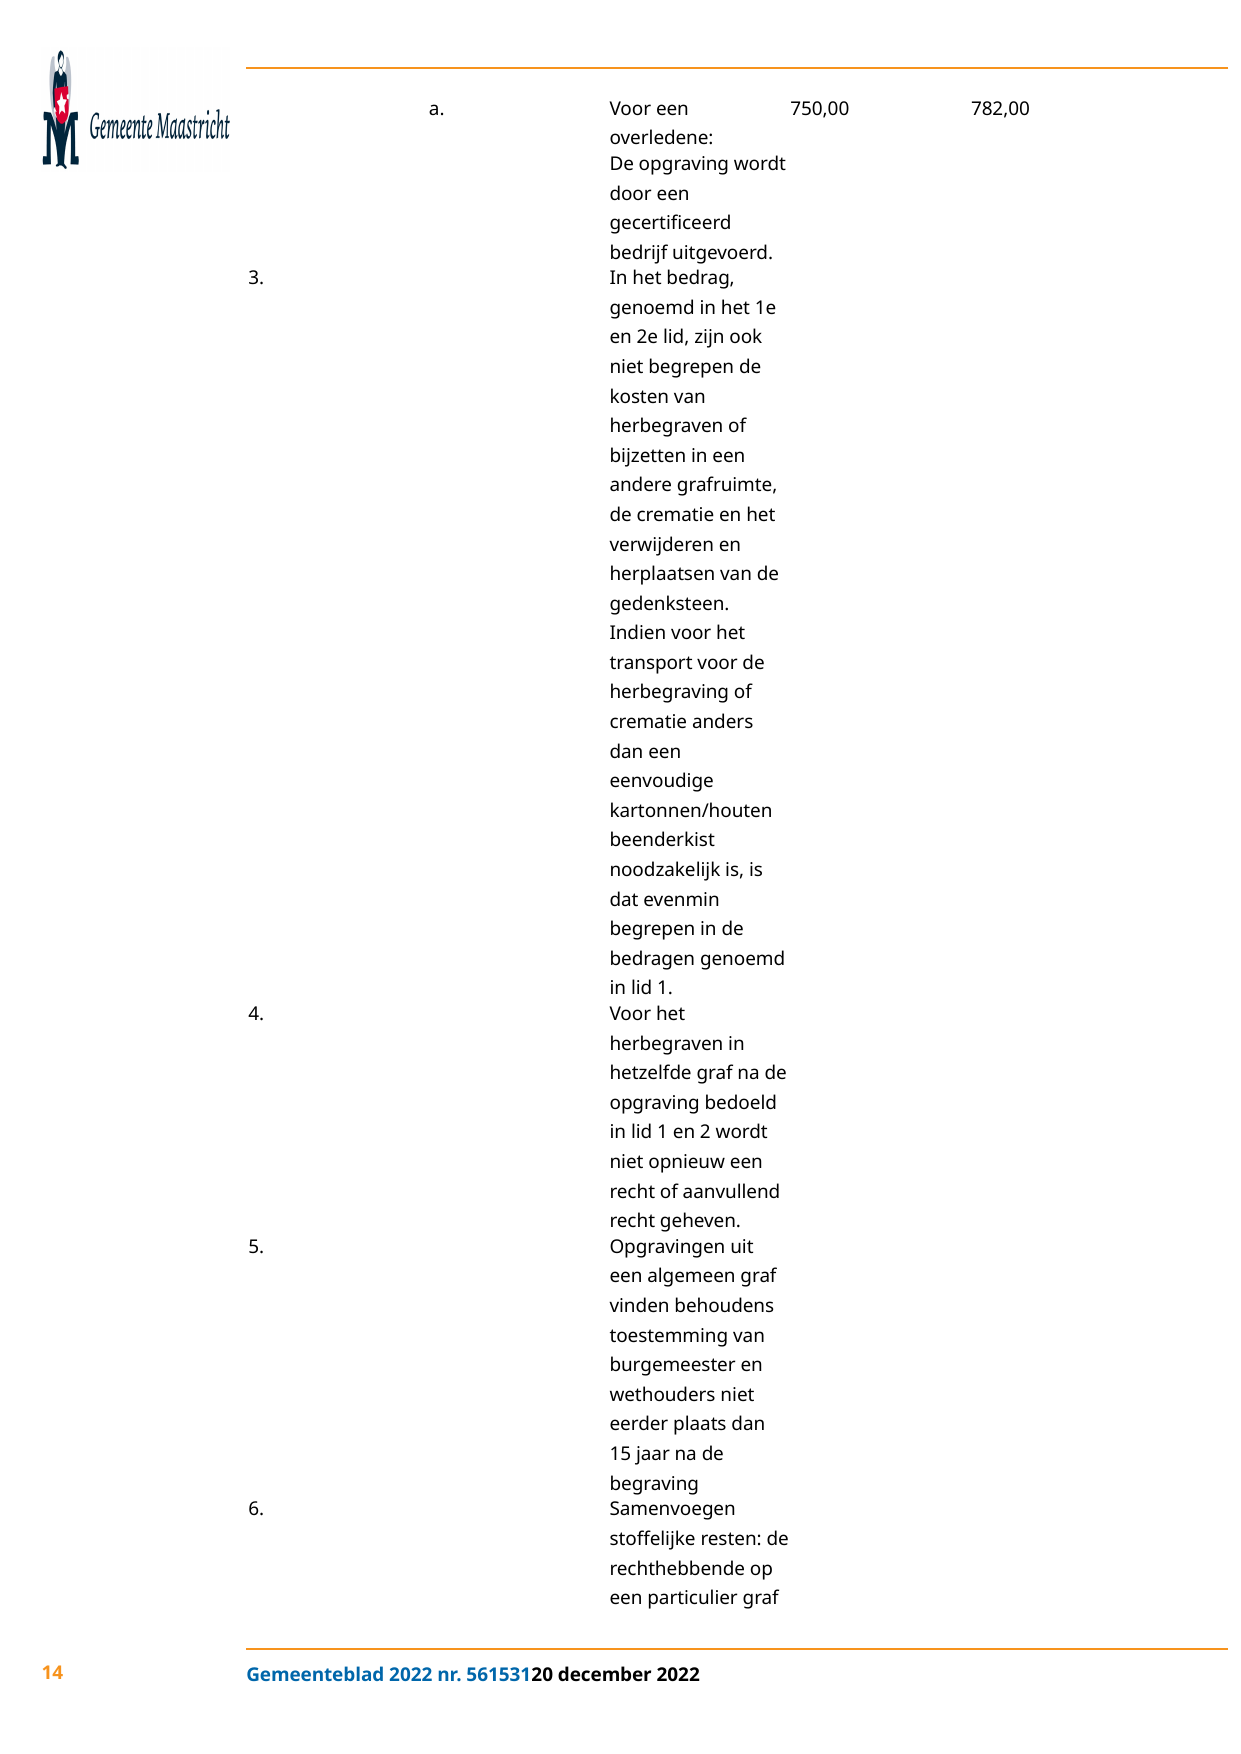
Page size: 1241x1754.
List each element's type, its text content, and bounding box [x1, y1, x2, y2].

table_cell [971, 1000, 1152, 1233]
picture [41, 47, 231, 172]
table_cell [971, 1496, 1152, 1610]
table_cell In het bedrag, genoemd in het 1e en 2e lid, zijn ook niet begrepen de kosten van herbegraven of bijzetten in een andere grafruimte, de crematie en het verwijderen en herplaatsen van de gedenksteen. Indien voor het transport voor de herbegraving of crematie anders dan een eenvoudige kartonnen/houten beenderkist noodzakelijk is, is dat evenmin begrepen in de bedragen genoemd in lid 1. [609, 265, 790, 1000]
table_cell [248, 150, 429, 264]
table_cell Opgravingen uit een algemeen graf vinden behoudens toestemming van burgemeester en wethouders niet eerder plaats dan 15 jaar na de begraving [609, 1233, 790, 1496]
table_cell [790, 1000, 971, 1233]
table_cell [790, 265, 971, 1000]
table_cell 750,00 [790, 95, 971, 150]
table_cell 6. [248, 1496, 429, 1610]
table_cell [971, 150, 1152, 264]
table_cell [429, 265, 609, 1000]
table_cell [790, 1496, 971, 1610]
table_cell 5. [248, 1233, 429, 1496]
table_cell [790, 150, 971, 264]
table_cell 3. [248, 265, 429, 1000]
table_cell Voor een overledene: [609, 95, 790, 150]
table_cell [971, 265, 1152, 1000]
table_cell [429, 150, 609, 264]
table_cell [971, 1233, 1152, 1496]
table_cell a. [429, 95, 609, 150]
table_cell Voor het herbegraven in hetzelfde graf na de opgraving bedoeld in lid 1 en 2 wordt niet opnieuw een recht of aanvullend recht geheven. [609, 1000, 790, 1233]
table_cell [429, 1496, 609, 1610]
table_cell 4. [248, 1000, 429, 1233]
table_cell Samenvoegen stoffelijke resten: de rechthebbende op een particulier graf [609, 1496, 790, 1610]
table_cell [790, 1233, 971, 1496]
table_cell [429, 1000, 609, 1233]
table_cell De opgraving wordt door een gecertificeerd bedrijf uitgevoerd. [609, 150, 790, 264]
table_cell 782,00 [971, 95, 1152, 150]
table_cell [248, 95, 429, 150]
table_cell [429, 1233, 609, 1496]
